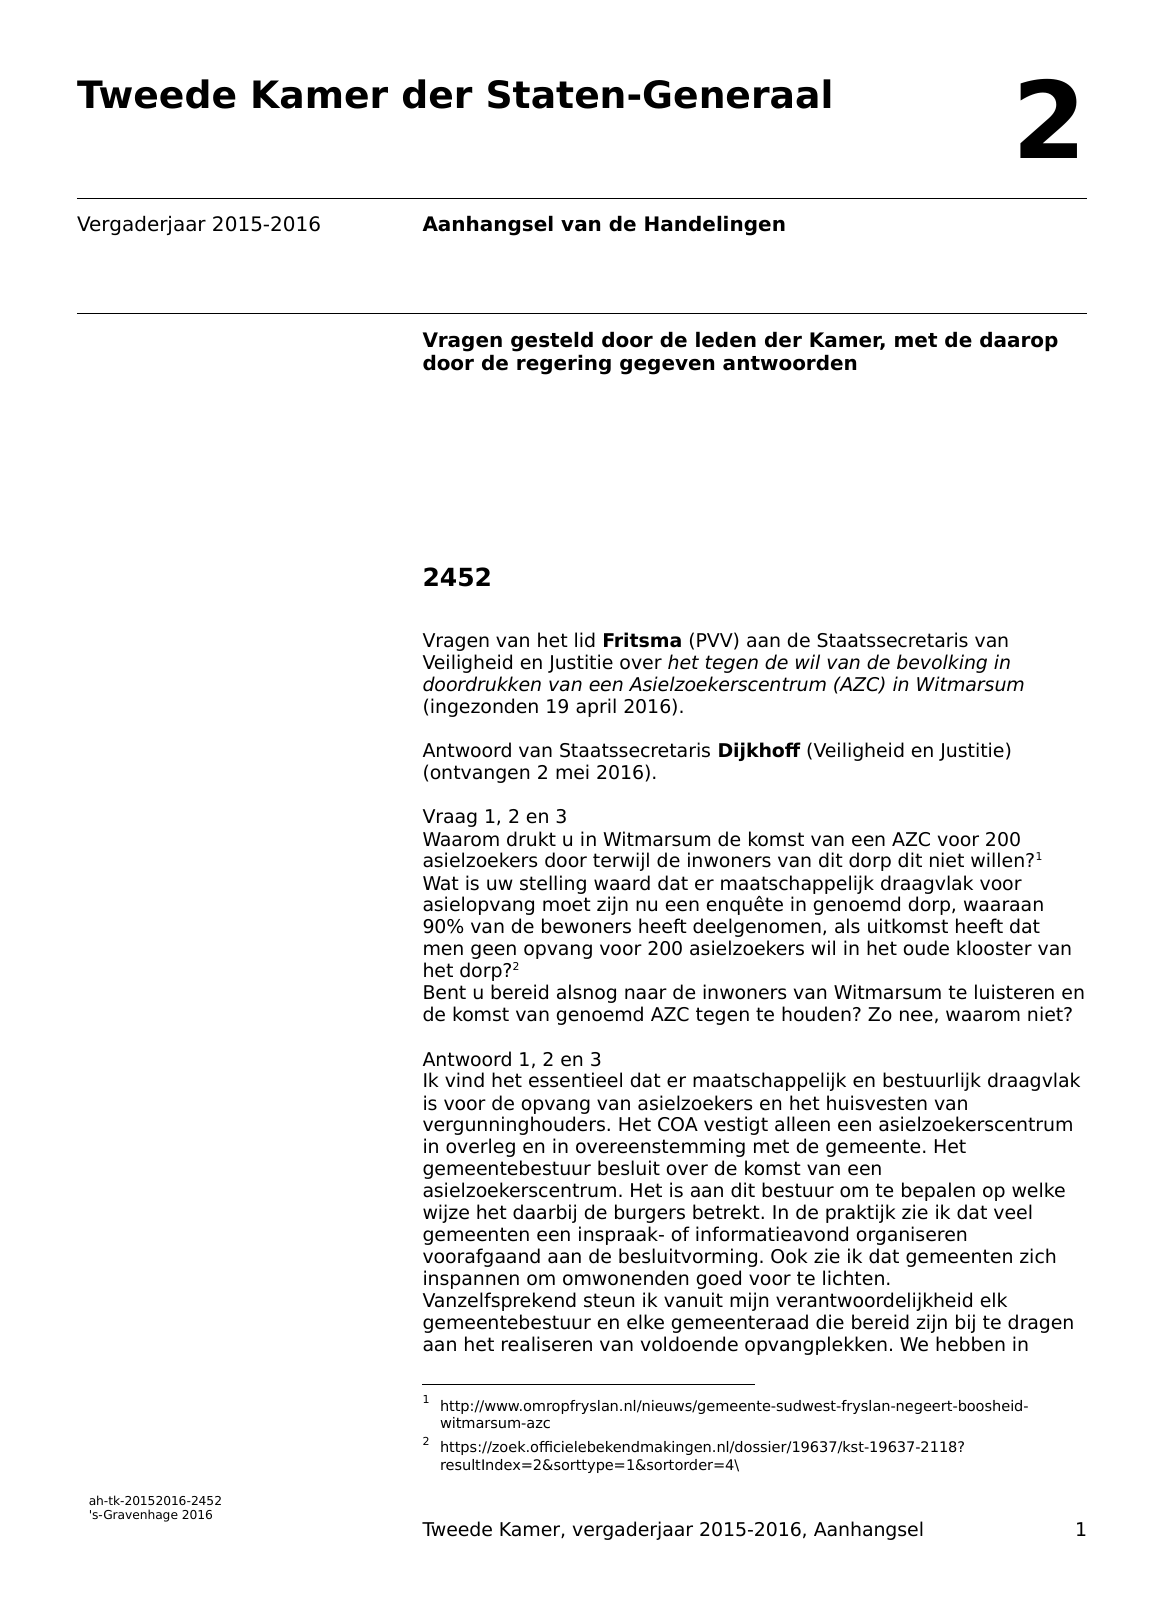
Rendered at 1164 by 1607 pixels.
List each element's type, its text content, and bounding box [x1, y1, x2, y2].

table_header Tweede Kamer der Staten-Generaal [77, 59, 886, 198]
text Wat is uw stelling waard dat er maatschappelijk draagvlak voor asielopvang moet zijn nu een enquête in genoemd dorp, waaraan 90% van de bewoners heeft deelgenomen, als uitkomst heeft dat men geen opvang voor 200 asielzoekers wil in het oude klooster van het dorp? [422, 872, 1087, 982]
text https://zoek.officielebekendmakingen.nl/dossier/19637/kst-19637-2118?resultIndex=2&sorttype=1&sortorder=4\ [422, 1435, 1087, 1474]
text http://www.omropfryslan.nl/nieuws/gemeente-sudwest-fryslan-negeert-boosheid-witmarsum-azc [422, 1393, 1087, 1432]
text 2452 [422, 563, 1087, 592]
text 's-Gravenhage 2016 [88, 1508, 323, 1522]
table_cell Aanhangsel van de Handelingen [422, 199, 1087, 313]
table_cell Vragen gesteld door de leden der Kamer, met de daarop door de regering gegeven antwoorden [422, 314, 1087, 375]
text Vraag 1, 2 en 3 [422, 806, 1087, 828]
table_cell Vergaderjaar 2015-2016 [77, 199, 422, 313]
text ah-tk-20152016-2452 [88, 1494, 323, 1508]
text Vragen van het lid Fritsma (PVV) aan de Staatssecretaris van Veiligheid en Justitie over het tegen de wil van de bevolking in doordrukken van een Asielzoekerscentrum (AZC) in Witmarsum (ingezonden 19 april 2016). [422, 630, 1087, 718]
text Waarom drukt u in Witmarsum de komst van een AZC voor 200 asielzoekers door terwijl de inwoners van dit dorp dit niet willen? [422, 828, 1087, 872]
text Vanzelfsprekend steun ik vanuit mijn verantwoordelijkheid elk gemeentebestuur en elke gemeenteraad die bereid zijn bij te dragen aan het realiseren van voldoende opvangplekken. We hebben in [422, 1290, 1087, 1356]
text Antwoord van Staatssecretaris Dijkhoff (Veiligheid en Justitie) (ontvangen 2 mei 2016). [422, 740, 1087, 784]
table_cell [77, 314, 422, 375]
text Antwoord 1, 2 en 3 [422, 1048, 1087, 1070]
text Bent u bereid alsnog naar de inwoners van Witmarsum te luisteren en de komst van genoemd AZC tegen te houden? Zo nee, waarom niet? [422, 982, 1087, 1026]
table_header 2 [886, 59, 1087, 198]
text Ik vind het essentieel dat er maatschappelijk en bestuurlijk draagvlak is voor de opvang van asielzoekers en het huisvesten van vergunninghouders. Het COA vestigt alleen een asielzoekerscentrum in overleg en in overeenstemming met de gemeente. Het gemeentebestuur besluit over de komst van een asielzoekerscentrum. Het is aan dit bestuur om te bepalen op welke wijze het daarbij de burgers betrekt. In de praktijk zie ik dat veel gemeenten een inspraak- of informatieavond organiseren voorafgaand aan de besluitvorming. Ook zie ik dat gemeenten zich inspannen om omwonenden goed voor te lichten. [422, 1070, 1087, 1290]
